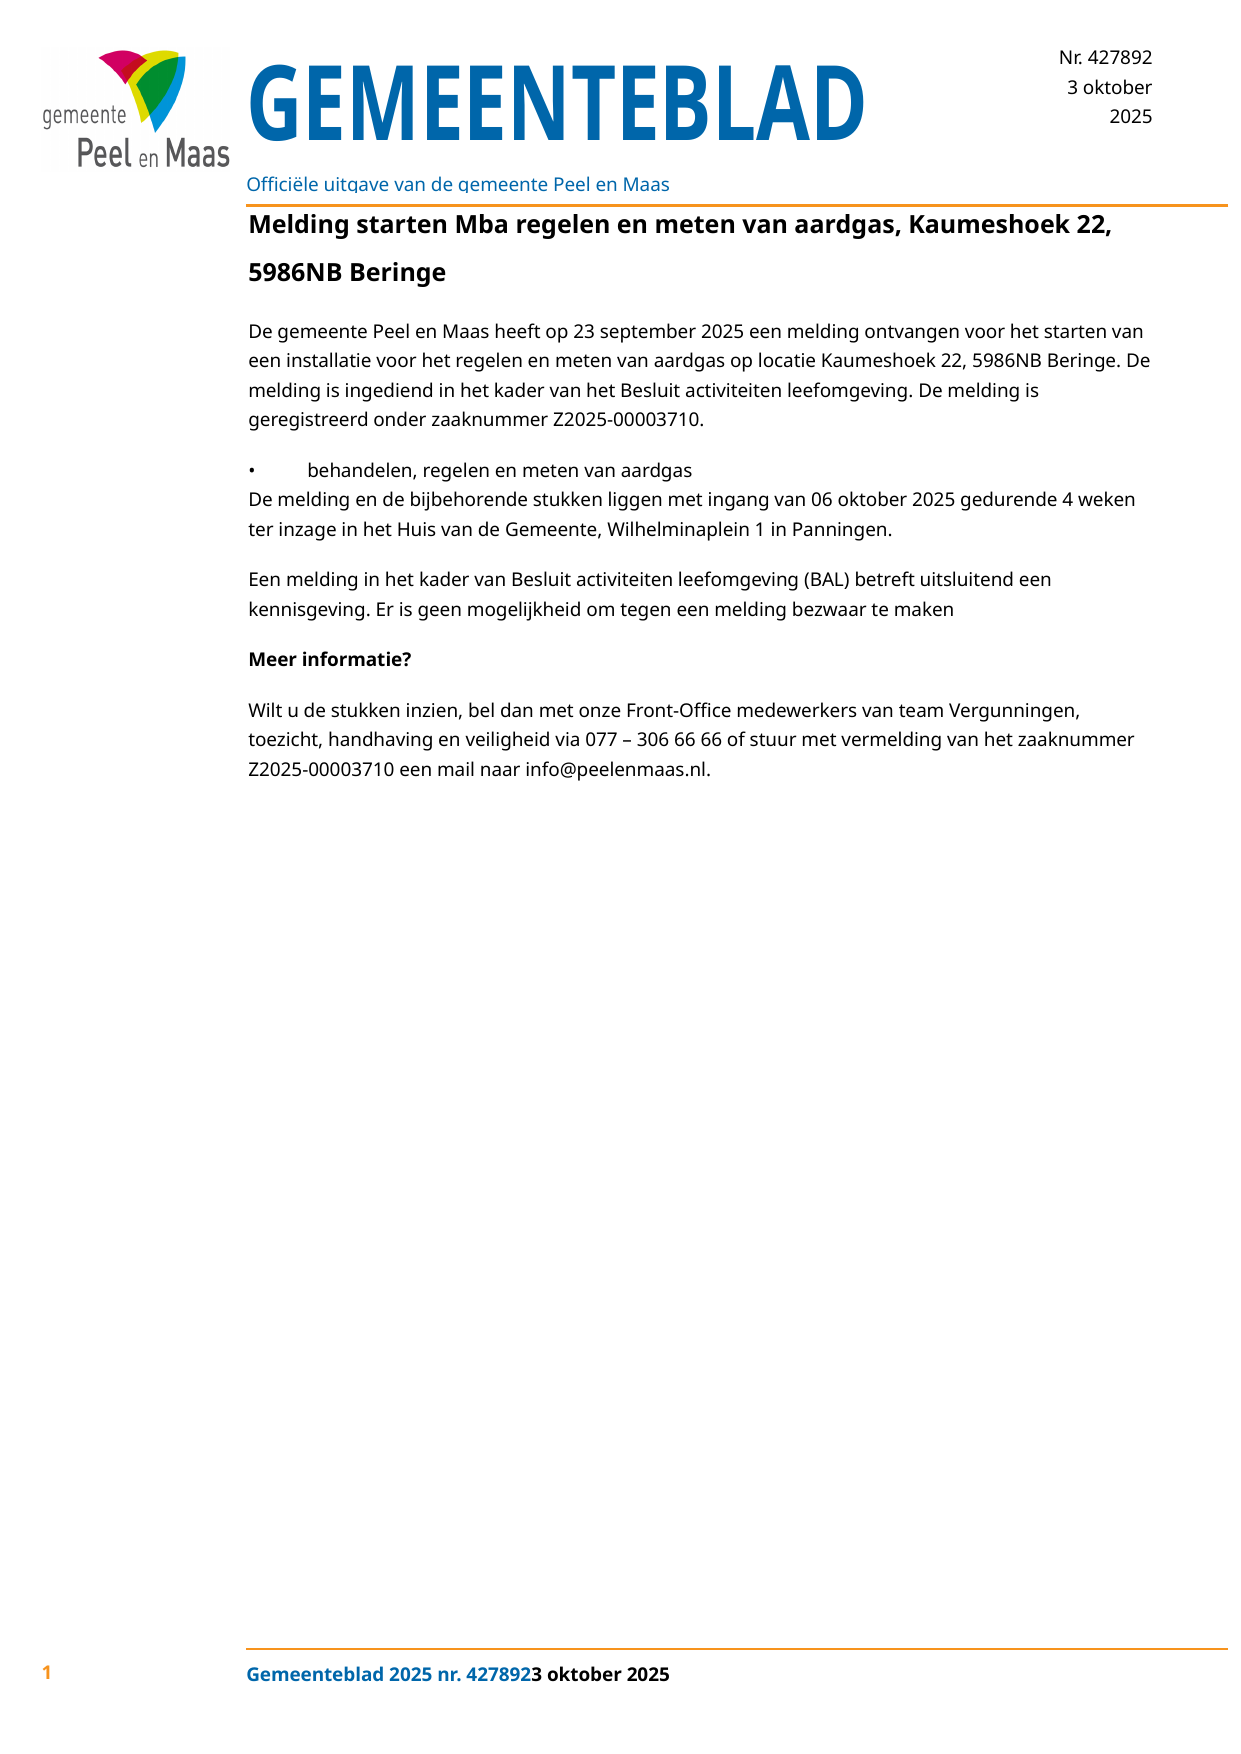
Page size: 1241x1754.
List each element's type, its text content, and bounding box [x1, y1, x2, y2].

list behandelen, regelen en meten van aardgas [248, 457, 1152, 483]
text Een melding in het kader van Besluit activiteiten leefomgeving (BAL) betreft uitsluitend een kennisgeving. Er is geen mogelijkheid om tegen een melding bezwaar te maken [248, 567, 1152, 622]
text De gemeente Peel en Maas heeft op 23 september 2025 een melding ontvangen voor het starten van een installatie voor het regelen en meten van aardgas op locatie Kaumeshoek 22, 5986NB Beringe. De melding is ingediend in het kader van het Besluit activiteiten leefomgeving. De melding is geregistreerd onder zaaknummer Z2025-00003710. [248, 318, 1152, 432]
text Melding starten Mba regelen en meten van aardgas, Kaumeshoek 22, 5986NB Beringe [248, 207, 1152, 288]
picture [41, 47, 231, 172]
text Meer informatie? [248, 647, 1152, 672]
text Wilt u de stukken inzien, bel dan met onze Front-Office medewerkers van team Vergunningen, toezicht, handhaving en veiligheid via 077 – 306 66 66 of stuur met vermelding van het zaaknummer Z2025-00003710 een mail naar info@peelenmaas.nl. [248, 697, 1152, 782]
text De melding en de bijbehorende stukken liggen met ingang van 06 oktober 2025 gedurende 4 weken ter inzage in het Huis van de Gemeente, Wilhelminaplein 1 in Panningen. [248, 487, 1152, 542]
